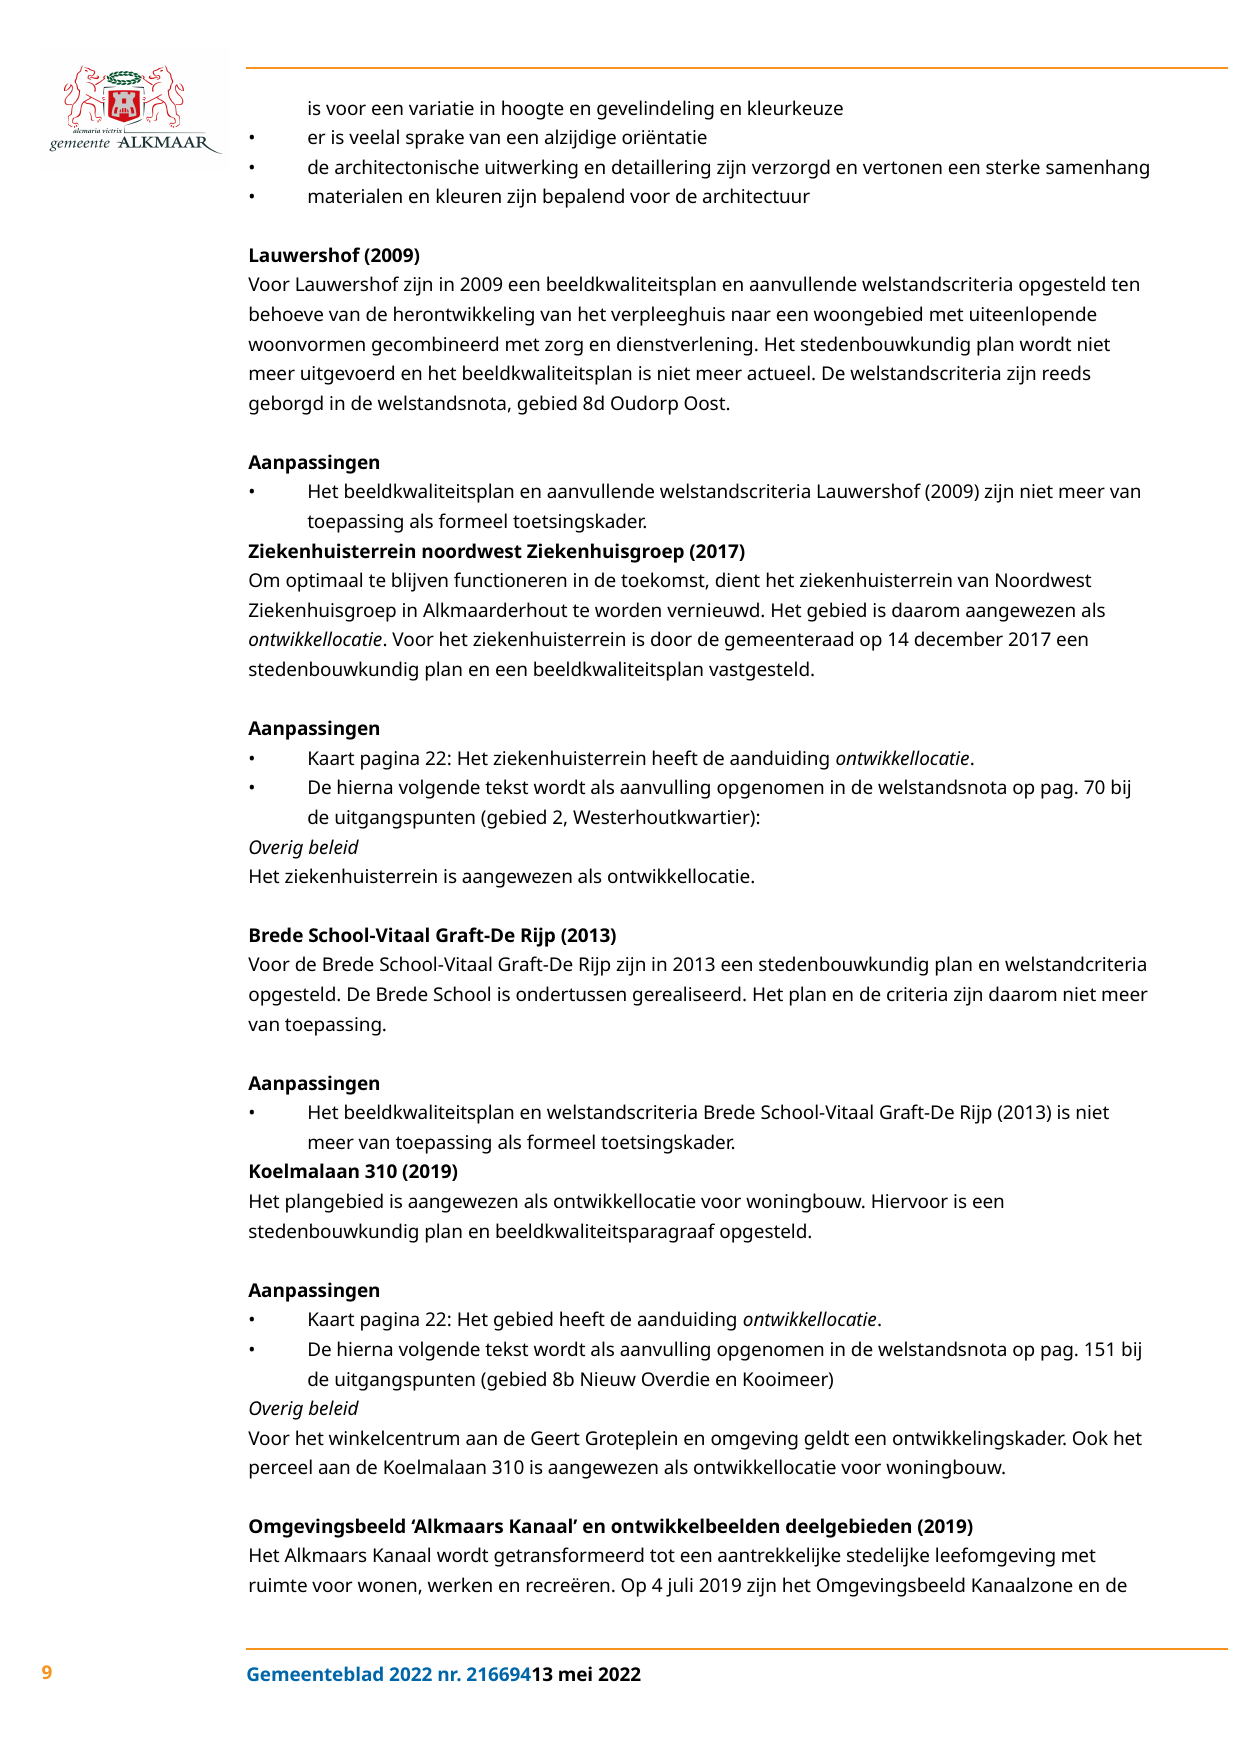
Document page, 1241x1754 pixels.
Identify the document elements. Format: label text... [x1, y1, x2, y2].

text Omgevingsbeeld ‘Alkmaars Kanaal’ en ontwikkelbeelden deelgebieden (2019) [248, 1513, 1152, 1539]
table_header is voor een variatie in hoogte en gevelindeling en kleurkeuze er is veelal sprake van een alzijdige oriëntatie de architectonische uitwerking en detaillering zijn verzorgd en vertonen een sterke samenhang materialen en kleuren zijn bepalend voor de architectuur [248, 95, 1152, 209]
list De hierna volgende tekst wordt als aanvulling opgenomen in de welstandsnota op pag. 70 bij de uitgangspunten (gebied 2, Westerhoutkwartier): [248, 774, 1152, 830]
text Het Alkmaars Kanaal wordt getransformeerd tot een aantrekkelijke stedelijke leefomgeving met ruimte voor wonen, werken en recreëren. Op 4 juli 2019 zijn het Omgevingsbeeld Kanaalzone en de [248, 1543, 1152, 1598]
text Voor de Brede School-Vitaal Graft-De Rijp zijn in 2013 een stedenbouwkundig plan en welstandcriteria opgesteld. De Brede School is ondertussen gerealiseerd. Het plan en de criteria zijn daarom niet meer van toepassing. [248, 952, 1152, 1036]
list Het beeldkwaliteitsplan en aanvullende welstandscriteria Lauwershof (2009) zijn niet meer van toepassing als formeel toetsingskader. [248, 479, 1152, 534]
text Ziekenhuisterrein noordwest Ziekenhuisgroep (2017) [248, 538, 1152, 564]
text Aanpassingen [248, 449, 1152, 475]
table_header Overig beleid Voor het winkelcentrum aan de Geert Groteplein en omgeving geldt een ontwikkelingskader. Ook het perceel aan de Koelmalaan 310 is aangewezen als ontwikkellocatie voor woningbouw. [248, 1395, 1152, 1480]
list Kaart pagina 22: Het gebied heeft de aanduiding ontwikkellocatie. [248, 1307, 1152, 1332]
text Aanpassingen [248, 1277, 1152, 1303]
text Lauwershof (2009) [248, 242, 1152, 268]
text Het plangebied is aangewezen als ontwikkellocatie voor woningbouw. Hiervoor is een stedenbouwkundig plan en beeldkwaliteitsparagraaf opgesteld. [248, 1188, 1152, 1243]
text Koelmalaan 310 (2019) [248, 1159, 1152, 1184]
text Voor Lauwershof zijn in 2009 een beeldkwaliteitsplan en aanvullende welstandscriteria opgesteld ten behoeve van de herontwikkeling van het verpleeghuis naar een woongebied met uiteenlopende woonvormen gecombineerd met zorg en dienstverlening. Het stedenbouwkundig plan wordt niet meer uitgevoerd en het beeldkwaliteitsplan is niet meer actueel. De welstandscriteria zijn reeds geborgd in de welstandsnota, gebied 8d Oudorp Oost. [248, 272, 1152, 416]
picture [41, 47, 231, 172]
text Om optimaal te blijven functioneren in de toekomst, dient het ziekenhuisterrein van Noordwest Ziekenhuisgroep in Alkmaarderhout te worden vernieuwd. Het gebied is daarom aangewezen als ontwikkellocatie. Voor het ziekenhuisterrein is door de gemeenteraad op 14 december 2017 een stedenbouwkundig plan en een beeldkwaliteitsplan vastgesteld. [248, 567, 1152, 682]
list Kaart pagina 22: Het ziekenhuisterrein heeft de aanduiding ontwikkellocatie. [248, 745, 1152, 771]
text Brede School-Vitaal Graft-De Rijp (2013) [248, 922, 1152, 948]
text Aanpassingen [248, 1070, 1152, 1096]
list De hierna volgende tekst wordt als aanvulling opgenomen in de welstandsnota op pag. 151 bij de uitgangspunten (gebied 8b Nieuw Overdie en Kooimeer) [248, 1336, 1152, 1391]
table_header Overig beleid Het ziekenhuisterrein is aangewezen als ontwikkellocatie. [248, 834, 1152, 889]
text Aanpassingen [248, 715, 1152, 741]
list Het beeldkwaliteitsplan en welstandscriteria Brede School-Vitaal Graft-De Rijp (2013) is niet meer van toepassing als formeel toetsingskader. [248, 1099, 1152, 1155]
